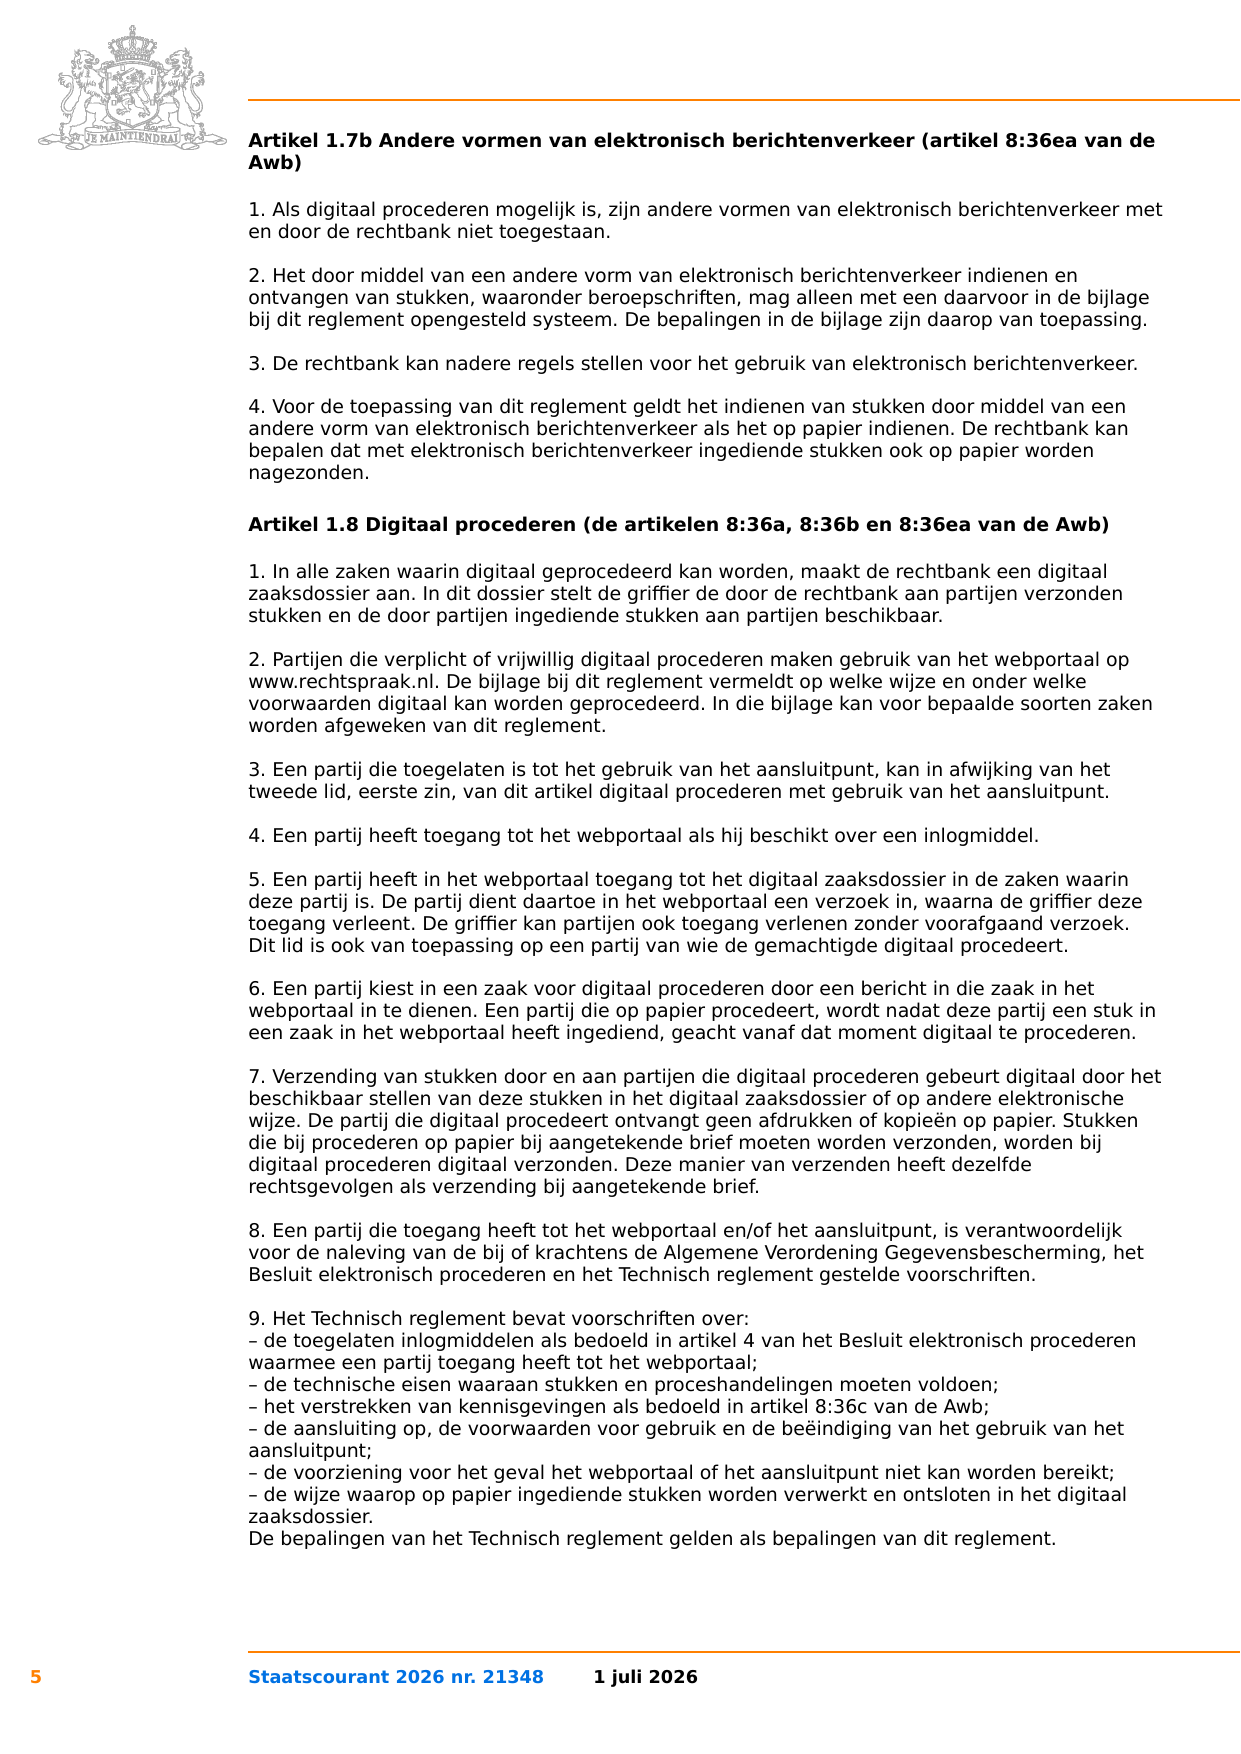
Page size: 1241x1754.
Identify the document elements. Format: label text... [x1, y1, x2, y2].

picture [38, 25, 227, 150]
text 9. Het Technisch reglement bevat voorschriften over: [248, 1308, 1163, 1330]
subtitle Artikel 1.7b Andere vormen van elektronisch berichtenverkeer (artikel 8:36ea van de Awb) [248, 130, 1163, 174]
text – de wijze waarop op papier ingediende stukken worden verwerkt en ontsloten in het digitaal zaaksdossier. [248, 1483, 1163, 1527]
text – de technische eisen waaraan stukken en proceshandelingen moeten voldoen; [248, 1374, 1163, 1396]
text 1. Als digitaal procederen mogelijk is, zijn andere vormen van elektronisch berichtenverkeer met en door de rechtbank niet toegestaan. [248, 199, 1163, 243]
text – de toegelaten inlogmiddelen als bedoeld in artikel 4 van het Besluit elektronisch procederen waarmee een partij toegang heeft tot het webportaal; [248, 1330, 1163, 1374]
text 4. Voor de toepassing van dit reglement geldt het indienen van stukken door middel van een andere vorm van elektronisch berichtenverkeer als het op papier indienen. De rechtbank kan bepalen dat met elektronisch berichtenverkeer ingediende stukken ook op papier worden nagezonden. [248, 396, 1163, 484]
text 3. De rechtbank kan nadere regels stellen voor het gebruik van elektronisch berichtenverkeer. [248, 352, 1163, 374]
subtitle Artikel 1.8 Digitaal procederen (de artikelen 8:36a, 8:36b en 8:36ea van de Awb) [248, 514, 1163, 536]
text 2. Het door middel van een andere vorm van elektronisch berichtenverkeer indienen en ontvangen van stukken, waaronder beroepschriften, mag alleen met een daarvoor in de bijlage bij dit reglement opengesteld systeem. De bepalingen in de bijlage zijn daarop van toepassing. [248, 265, 1163, 331]
text 5. Een partij heeft in het webportaal toegang tot het digitaal zaaksdossier in de zaken waarin deze partij is. De partij dient daartoe in het webportaal een verzoek in, waarna de griffier deze toegang verleent. De griffier kan partijen ook toegang verlenen zonder voorafgaand verzoek. Dit lid is ook van toepassing op een partij van wie de gemachtigde digitaal procedeert. [248, 868, 1163, 956]
text – het verstrekken van kennisgevingen als bedoeld in artikel 8:36c van de Awb; [248, 1396, 1163, 1418]
text 2. Partijen die verplicht of vrijwillig digitaal procederen maken gebruik van het webportaal op www.rechtspraak.nl. De bijlage bij dit reglement vermeldt op welke wijze en onder welke voorwaarden digitaal kan worden geprocedeerd. In die bijlage kan voor bepaalde soorten zaken worden afgeweken van dit reglement. [248, 649, 1163, 737]
text 3. Een partij die toegelaten is tot het gebruik van het aansluitpunt, kan in afwijking van het tweede lid, eerste zin, van dit artikel digitaal procederen met gebruik van het aansluitpunt. [248, 759, 1163, 803]
text – de aansluiting op, de voorwaarden voor gebruik en de beëindiging van het gebruik van het aansluitpunt; [248, 1418, 1163, 1462]
text 8. Een partij die toegang heeft tot het webportaal en/of het aansluitpunt, is verantwoordelijk voor de naleving van de bij of krachtens de Algemene Verordening Gegevensbescherming, het Besluit elektronisch procederen en het Technisch reglement gestelde voorschriften. [248, 1220, 1163, 1286]
text 1. In alle zaken waarin digitaal geprocedeerd kan worden, maakt de rechtbank een digitaal zaaksdossier aan. In dit dossier stelt de griffier de door de rechtbank aan partijen verzonden stukken en de door partijen ingediende stukken aan partijen beschikbaar. [248, 561, 1163, 627]
text 6. Een partij kiest in een zaak voor digitaal procederen door een bericht in die zaak in het webportaal in te dienen. Een partij die op papier procedeert, wordt nadat deze partij een stuk in een zaak in het webportaal heeft ingediend, geacht vanaf dat moment digitaal te procederen. [248, 978, 1163, 1044]
text De bepalingen van het Technisch reglement gelden als bepalingen van dit reglement. [248, 1527, 1163, 1549]
text – de voorziening voor het geval het webportaal of het aansluitpunt niet kan worden bereikt; [248, 1462, 1163, 1483]
text 7. Verzending van stukken door en aan partijen die digitaal procederen gebeurt digitaal door het beschikbaar stellen van deze stukken in het digitaal zaaksdossier of op andere elektronische wijze. De partij die digitaal procedeert ontvangt geen afdrukken of kopieën op papier. Stukken die bij procederen op papier bij aangetekende brief moeten worden verzonden, worden bij digitaal procederen digitaal verzonden. Deze manier van verzenden heeft dezelfde rechtsgevolgen als verzending bij aangetekende brief. [248, 1066, 1163, 1198]
text 4. Een partij heeft toegang tot het webportaal als hij beschikt over een inlogmiddel. [248, 825, 1163, 847]
